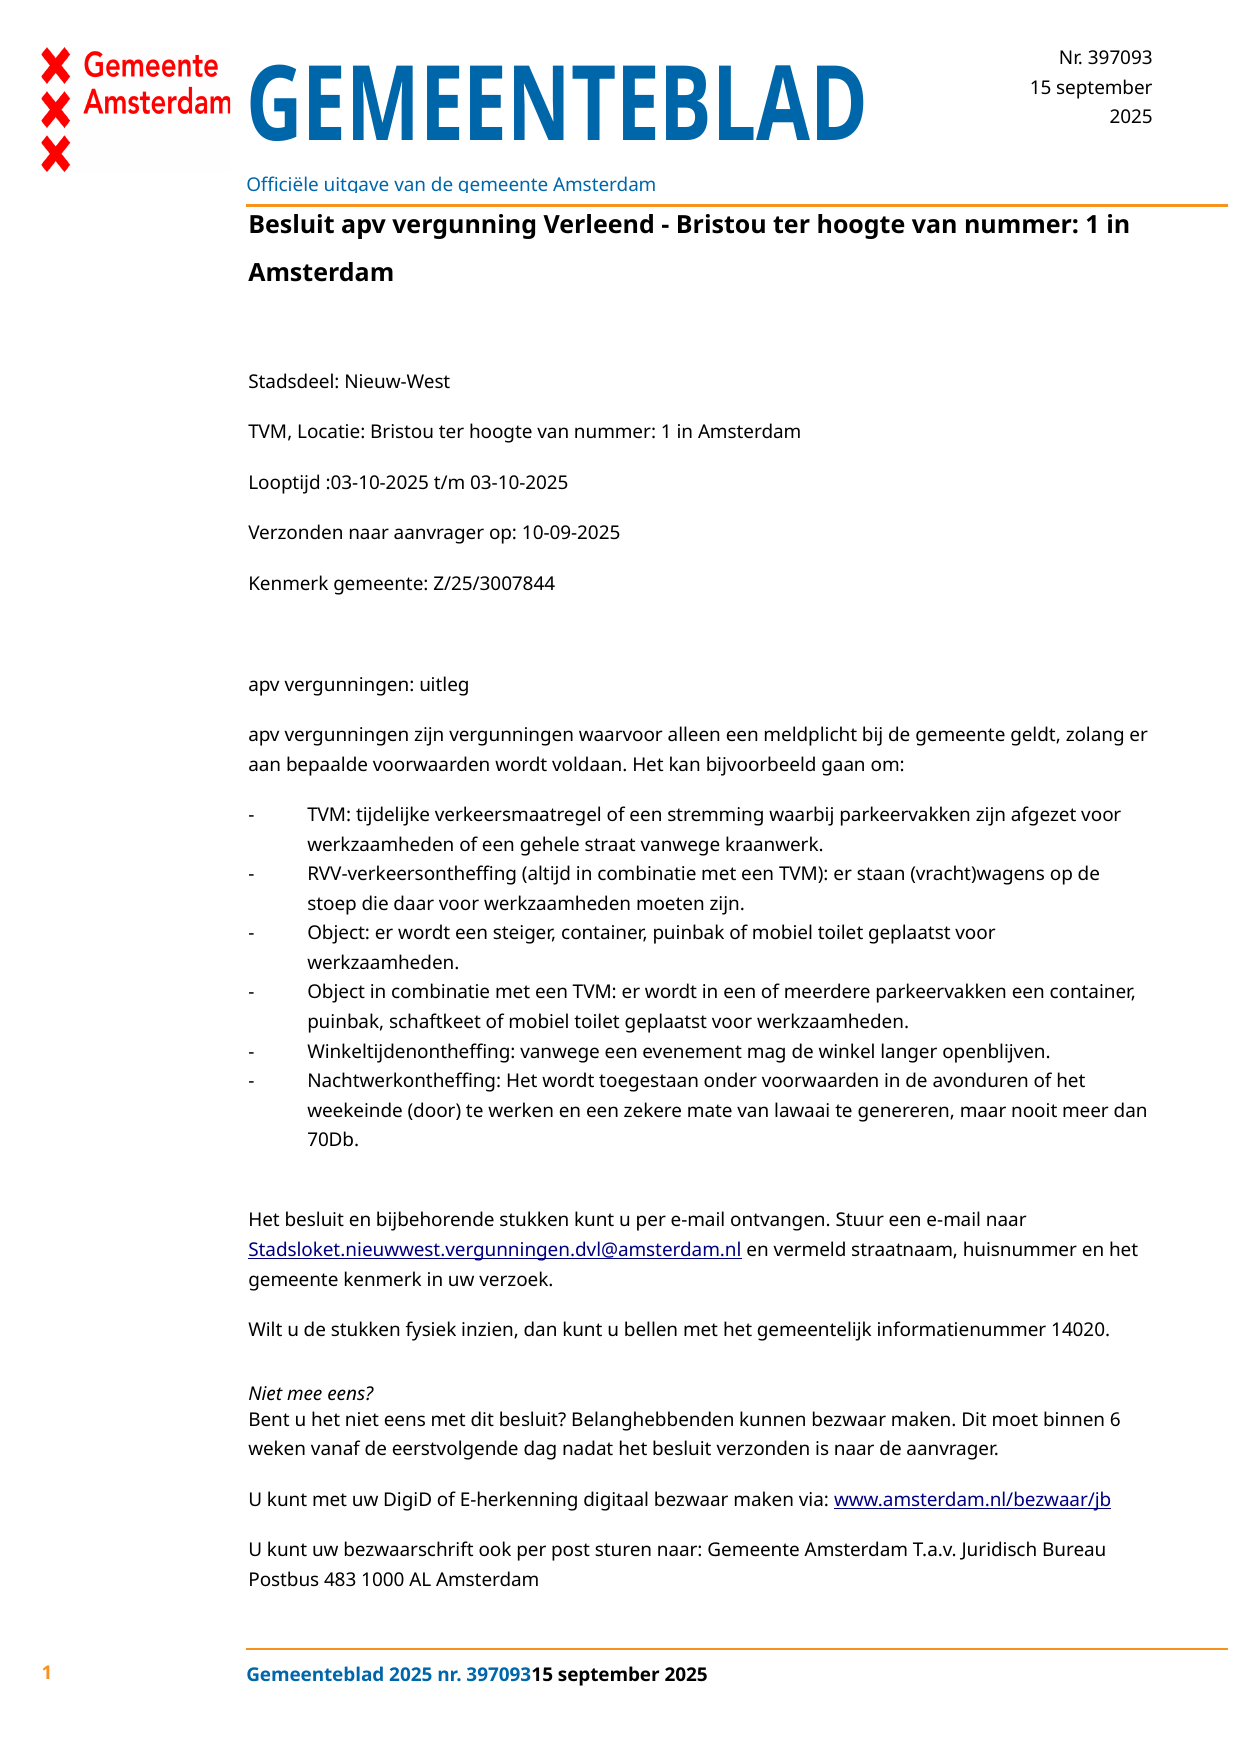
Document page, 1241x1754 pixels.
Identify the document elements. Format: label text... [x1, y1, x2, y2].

text Looptijd :03-10-2025 t/m 03-10-2025 [248, 469, 1152, 495]
text U kunt met uw DigiD of E-herkenning digitaal bezwaar maken via: www.amsterdam.nl/bezwaar/jb [248, 1486, 1152, 1512]
text U kunt uw bezwaarschrift ook per post sturen naar: Gemeente Amsterdam T.a.v. Juridisch Bureau Postbus 483 1000 AL Amsterdam [248, 1536, 1152, 1592]
text Stadsdeel: Nieuw-West [248, 368, 1152, 394]
list RVV-verkeersontheffing (altijd in combinatie met een TVM): er staan (vracht)wagens op de stoep die daar voor werkzaamheden moeten zijn. [248, 860, 1152, 916]
text Kenmerk gemeente: Z/25/3007844 [248, 570, 1152, 596]
text apv vergunningen: uitleg [248, 671, 1152, 697]
text Het besluit en bijbehorende stukken kunt u per e-mail ontvangen. Stuur een e-mail naar Stadsloket.nieuwwest.vergunningen.dvl@amsterdam.nl en vermeld straatnaam, huisnummer en het gemeente kenmerk in uw verzoek. [248, 1207, 1152, 1292]
text Besluit apv vergunning Verleend - Bristou ter hoogte van nummer: 1 in Amsterdam [248, 207, 1152, 288]
text Verzonden naar aanvrager op: 10-09-2025 [248, 519, 1152, 545]
list TVM: tijdelijke verkeersmaatregel of een stremming waarbij parkeervakken zijn afgezet voor werkzaamheden of een gehele straat vanwege kraanwerk. [248, 801, 1152, 857]
picture [41, 47, 231, 172]
list Object: er wordt een steiger, container, puinbak of mobiel toilet geplaatst voor werkzaamheden. [248, 919, 1152, 975]
text Bent u het niet eens met dit besluit? Belanghebbenden kunnen bezwaar maken. Dit moet binnen 6 weken vanaf de eerstvolgende dag nadat het besluit verzonden is naar de aanvrager. [248, 1406, 1152, 1461]
list Winkeltijdenontheffing: vanwege een evenement mag de winkel langer openblijven. [248, 1038, 1152, 1064]
text TVM, Locatie: Bristou ter hoogte van nummer: 1 in Amsterdam [248, 419, 1152, 444]
text apv vergunningen zijn vergunningen waarvoor alleen een meldplicht bij de gemeente geldt, zolang er aan bepaalde voorwaarden wordt voldaan. Het kan bijvoorbeeld gaan om: [248, 721, 1152, 777]
text Wilt u de stukken fysiek inzien, dan kunt u bellen met het gemeentelijk informatienummer 14020. [248, 1316, 1152, 1342]
list Nachtwerkontheffing: Het wordt toegestaan onder voorwaarden in de avonduren of het weekeinde (door) te werken en een zekere mate van lawaai te genereren, maar nooit meer dan 70Db. [248, 1067, 1152, 1152]
list Object in combinatie met een TVM: er wordt in een of meerdere parkeervakken een container, puinbak, schaftkeet of mobiel toilet geplaatst voor werkzaamheden. [248, 979, 1152, 1034]
text Niet mee eens? [248, 1380, 1152, 1406]
